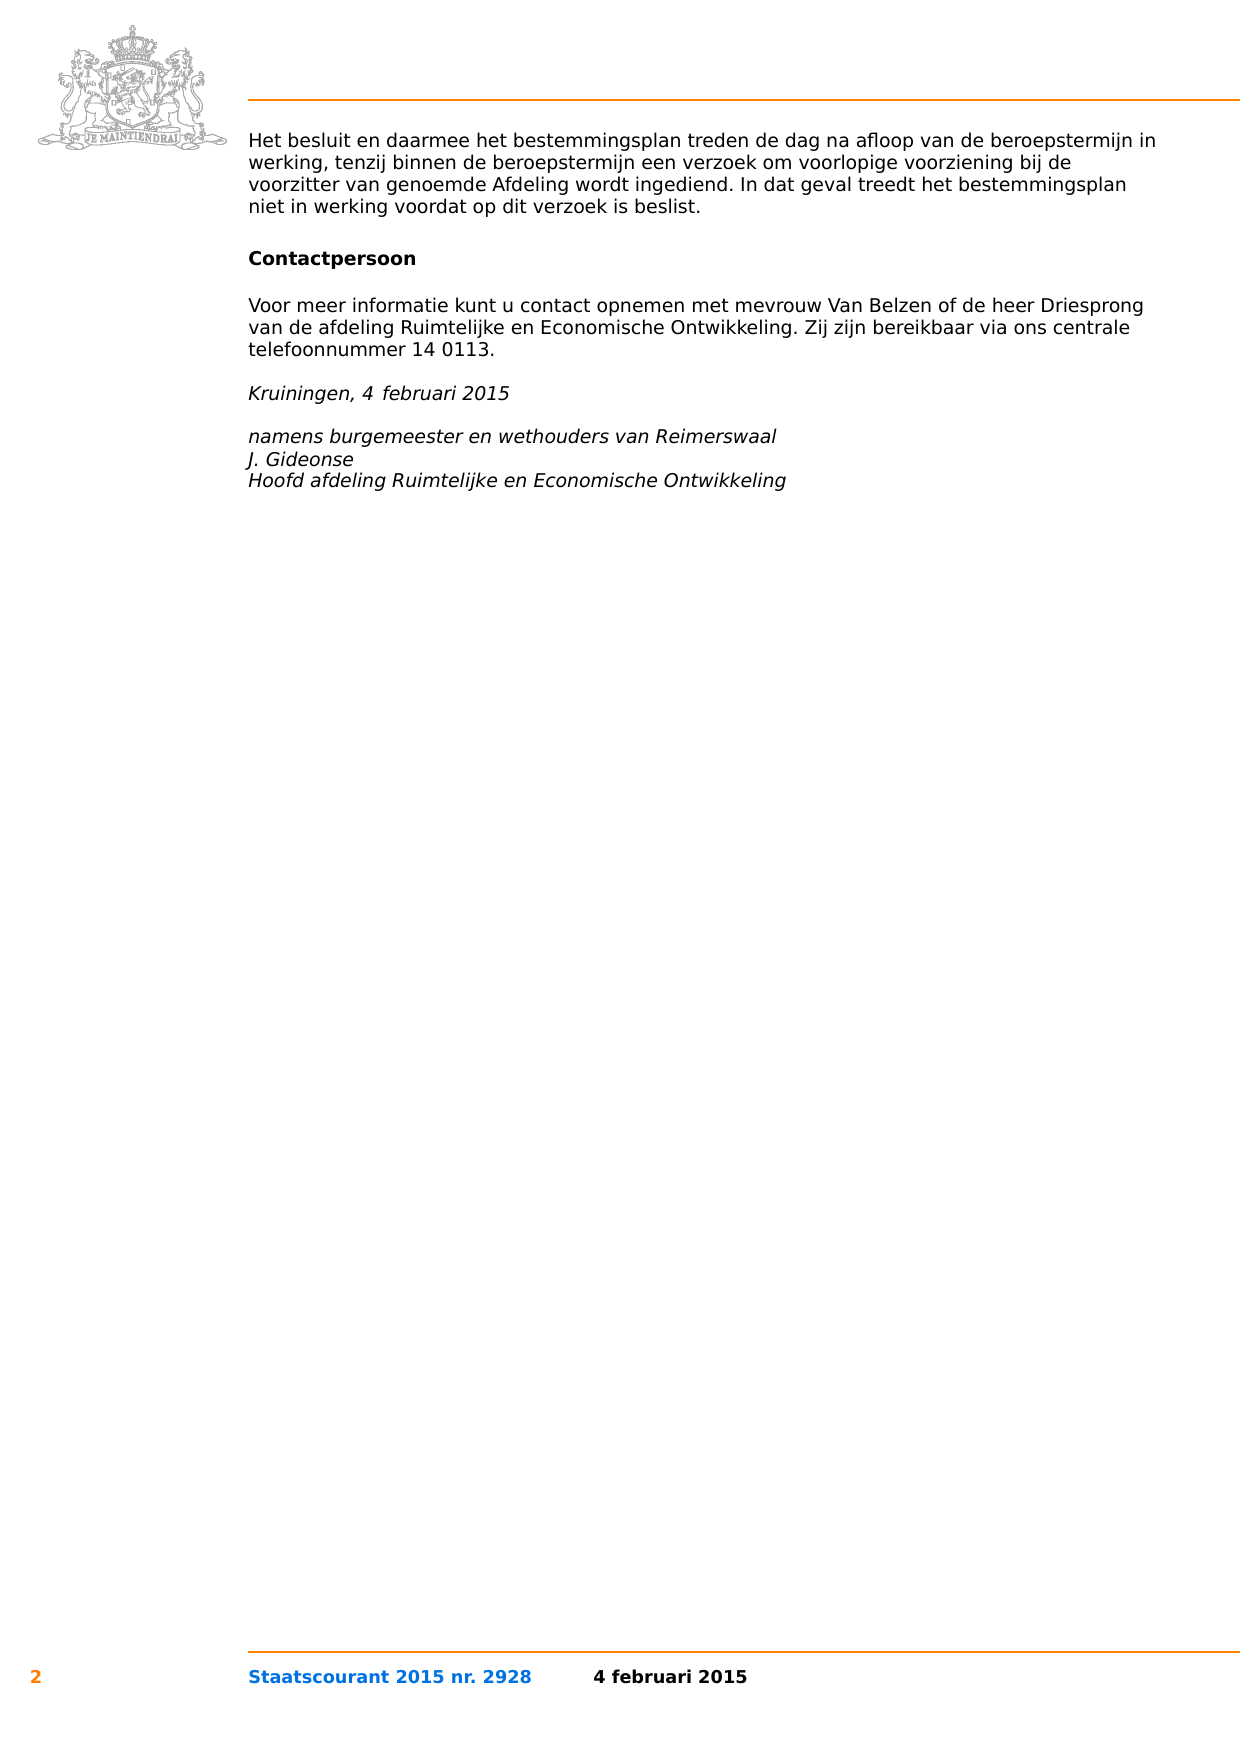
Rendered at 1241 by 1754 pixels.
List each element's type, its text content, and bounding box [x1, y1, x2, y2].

text namens burgemeester en wethouders van Reimerswaal J. Gideonse Hoofd afdeling Ruimtelijke en Economische Ontwikkeling [248, 426, 1163, 492]
text Kruiningen, 4 februari 2015 [248, 383, 1163, 404]
text Voor meer informatie kunt u contact opnemen met mevrouw Van Belzen of de heer Driesprong van de afdeling Ruimtelijke en Economische Ontwikkeling. Zij zijn bereikbaar via ons centrale telefoonnummer 14 0113. [248, 295, 1163, 361]
picture [38, 25, 227, 150]
subtitle Contactpersoon [248, 248, 1163, 270]
text Het besluit en daarmee het bestemmingsplan treden de dag na afloop van de beroepstermijn in werking, tenzij binnen de beroepstermijn een verzoek om voorlopige voorziening bij de voorzitter van genoemde Afdeling wordt ingediend. In dat geval treedt het bestemmingsplan niet in werking voordat op dit verzoek is beslist. [248, 130, 1163, 218]
